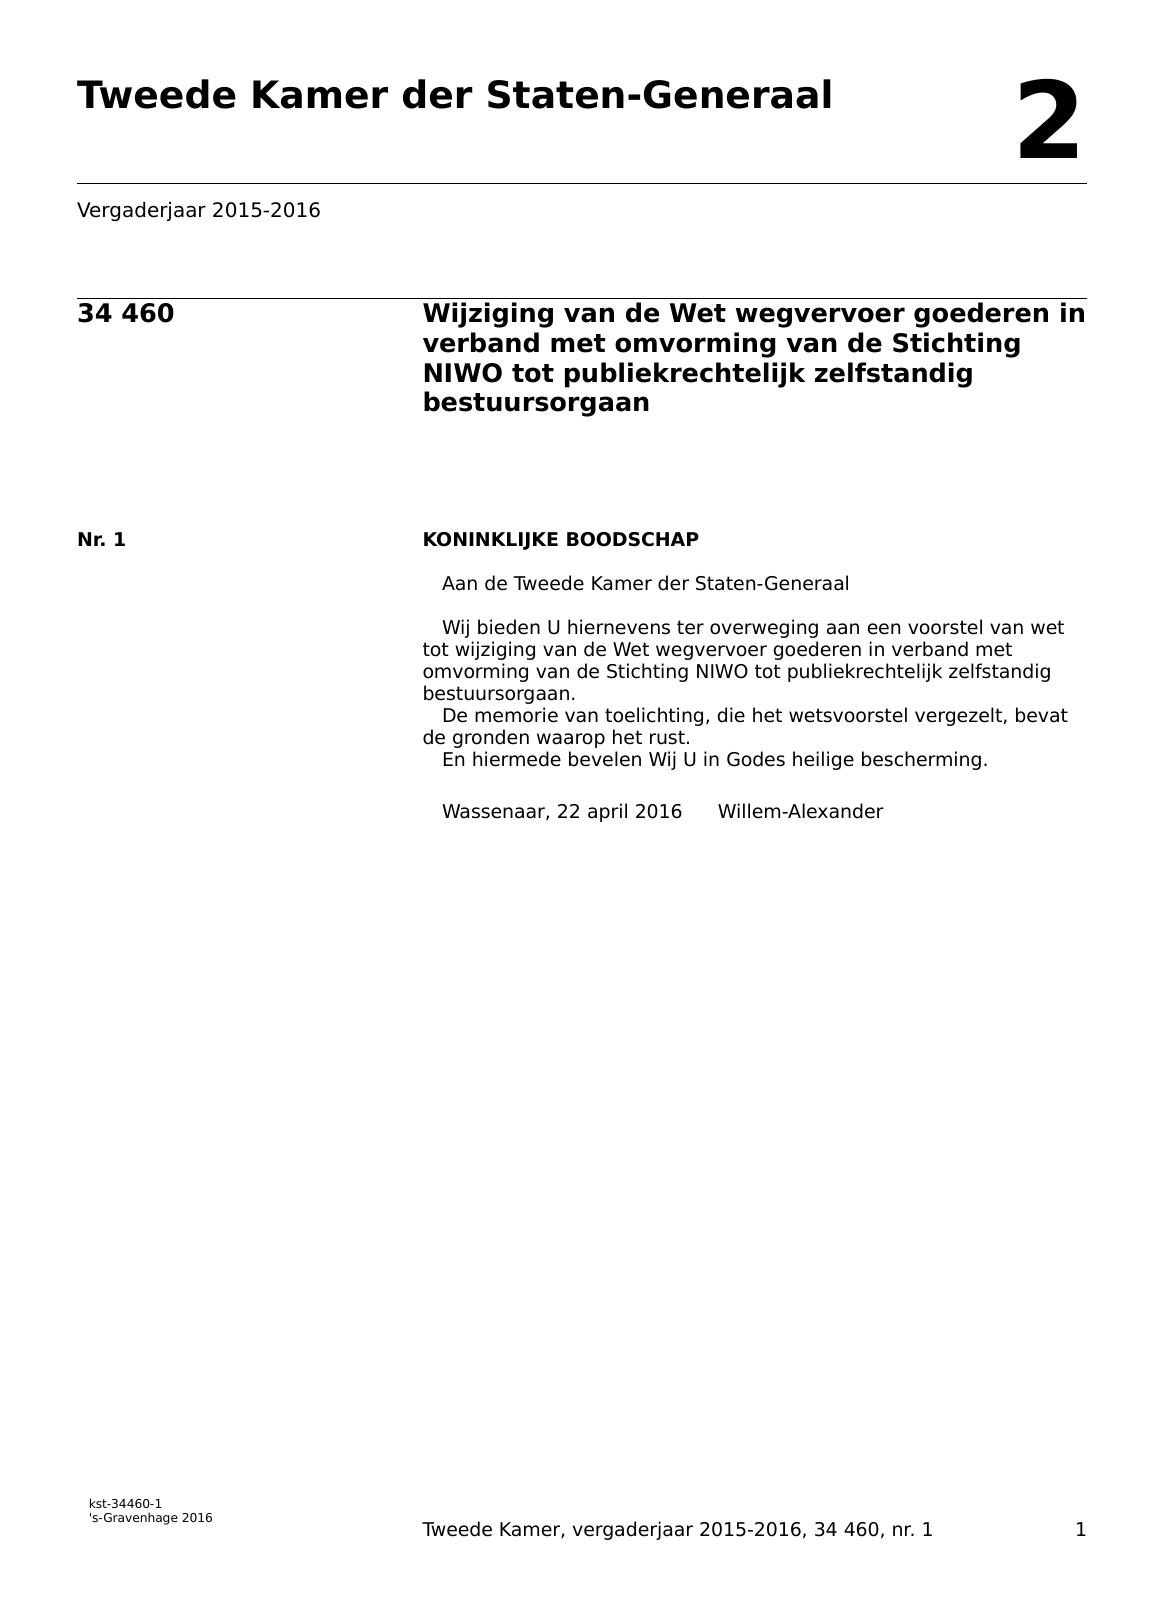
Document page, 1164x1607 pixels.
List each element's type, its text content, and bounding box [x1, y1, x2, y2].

text Wij bieden U hiernevens ter overweging aan een voorstel van wet tot wijziging van de Wet wegvervoer goederen in verband met omvorming van de Stichting NIWO tot publiekrechtelijk zelfstandig bestuursorgaan. [422, 617, 1087, 705]
subtitle Nr. 1 KONINKLIJKE BOODSCHAP [77, 529, 1087, 551]
text De memorie van toelichting, die het wetsvoorstel vergezelt, bevat de gronden waarop het rust. [422, 705, 1087, 749]
text Wassenaar, 22 april 2016 Willem-Alexander [422, 801, 1087, 823]
text En hiermede bevelen Wij U in Godes heilige bescherming. [422, 749, 1087, 771]
text Aan de Tweede Kamer der Staten-Generaal [422, 573, 1087, 595]
text 's-Gravenhage 2016 [88, 1511, 323, 1525]
table_header 2 [886, 59, 1087, 183]
table_cell Vergaderjaar 2015-2016 [77, 184, 1087, 298]
table_header Tweede Kamer der Staten-Generaal [77, 59, 886, 183]
subtitle 34 460 Wijziging van de Wet wegvervoer goederen in verband met omvorming van de Stichting NIWO tot publiekrechtelijk zelfstandig bestuursorgaan [77, 299, 1087, 418]
text kst-34460-1 [88, 1497, 323, 1511]
